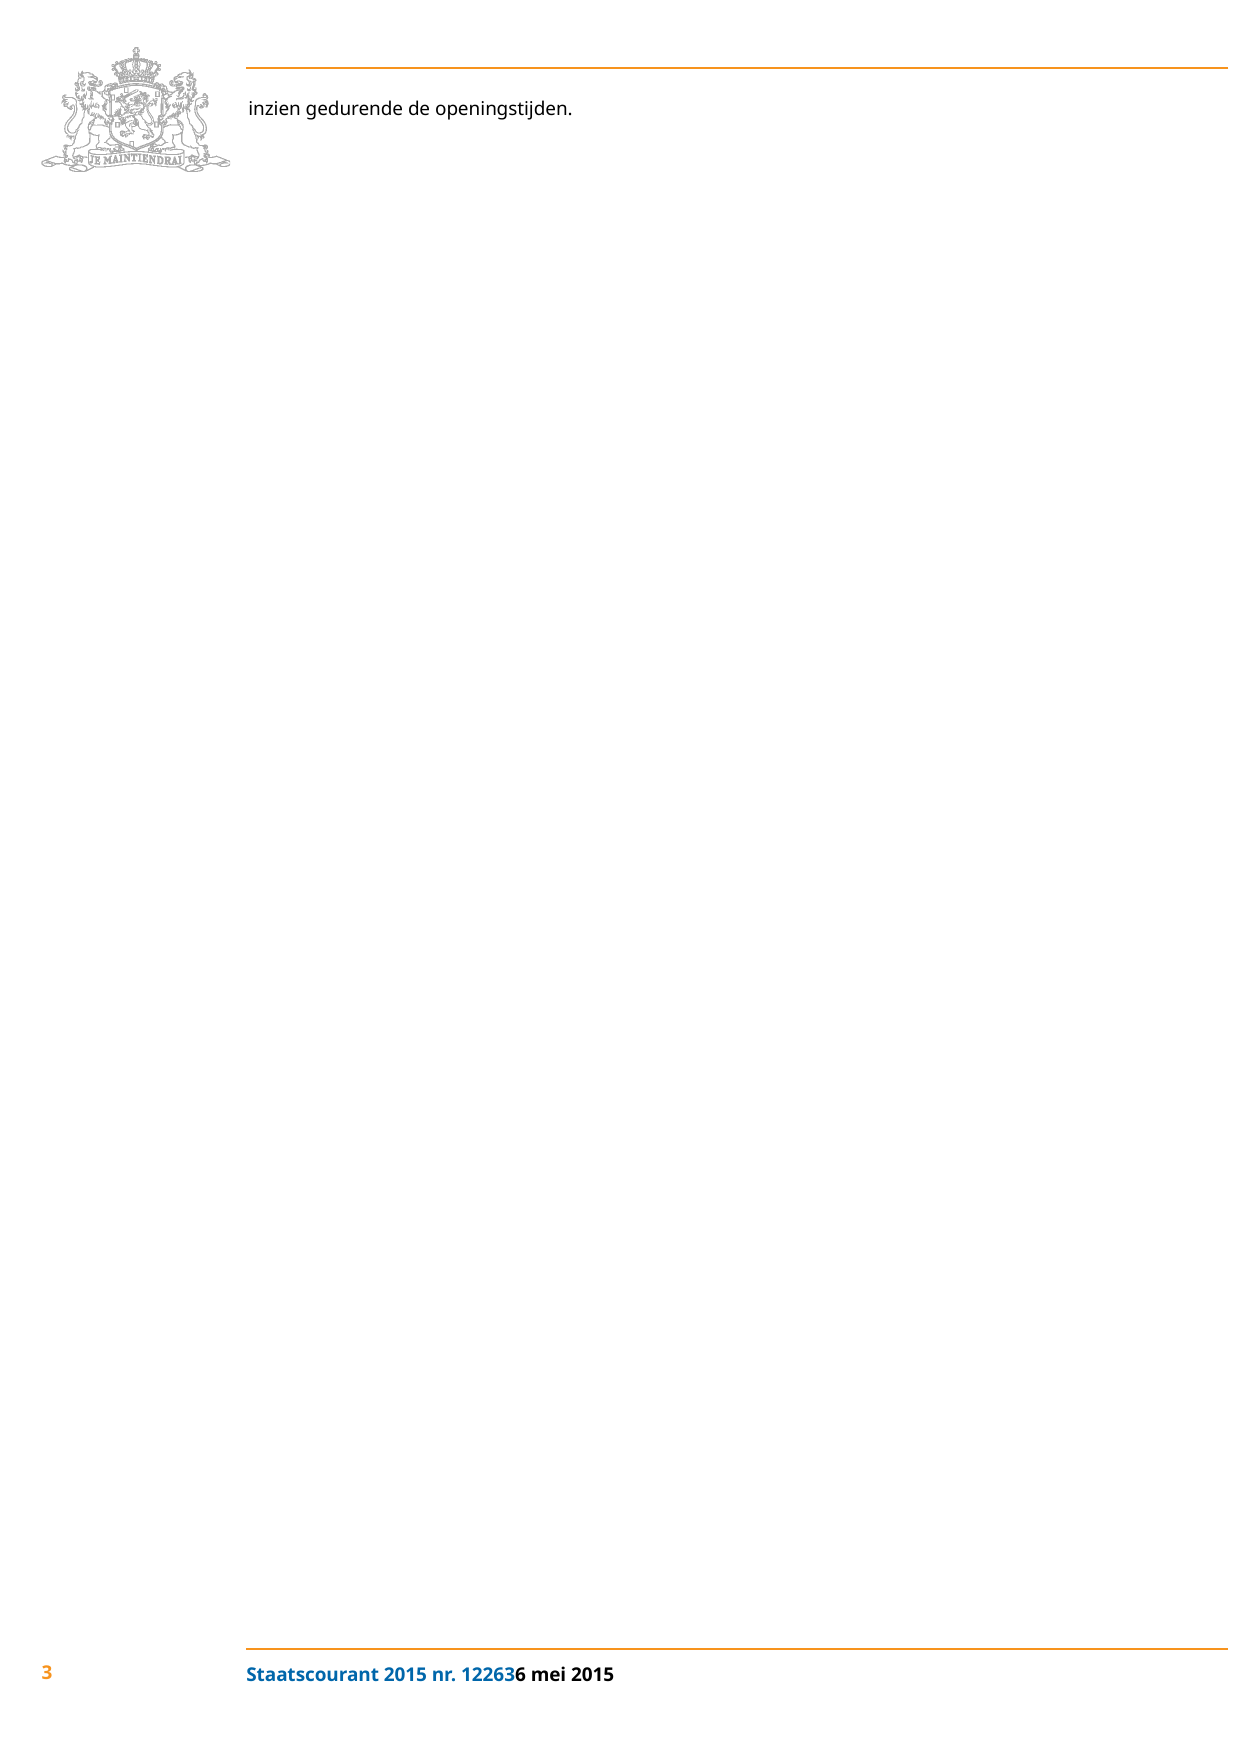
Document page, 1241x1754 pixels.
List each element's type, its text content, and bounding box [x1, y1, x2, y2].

text inzien gedurende de openingstijden. [248, 95, 1152, 121]
picture [41, 47, 231, 172]
